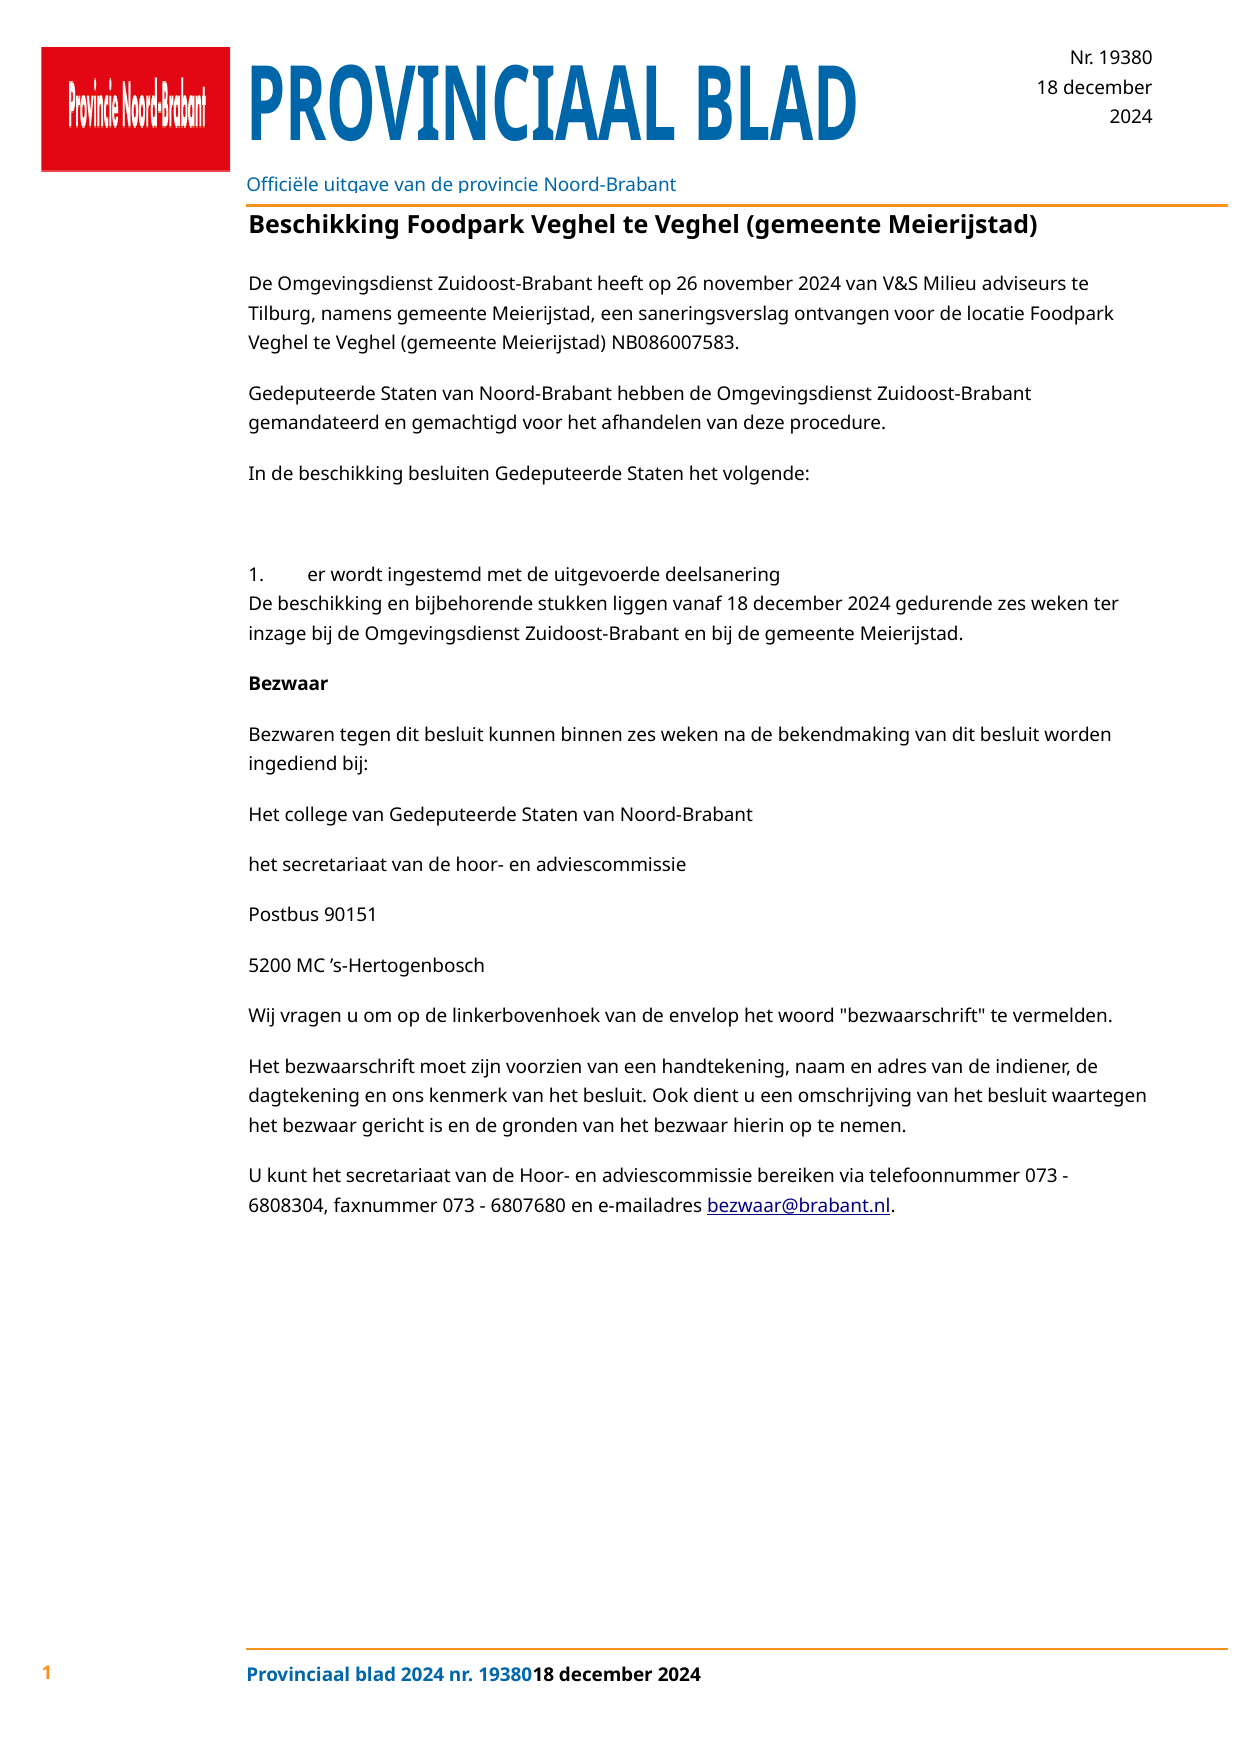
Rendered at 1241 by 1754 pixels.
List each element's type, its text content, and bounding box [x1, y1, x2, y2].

text Gedeputeerde Staten van Noord-Brabant hebben de Omgevingsdienst Zuidoost-Brabant gemandateerd en gemachtigd voor het afhandelen van deze procedure. [248, 380, 1152, 435]
text In de beschikking besluiten Gedeputeerde Staten het volgende: [248, 460, 1152, 486]
text Bezwaar [248, 670, 1152, 696]
list er wordt ingestemd met de uitgevoerde deelsanering [248, 561, 1152, 586]
text Postbus 90151 [248, 902, 1152, 927]
text Het college van Gedeputeerde Staten van Noord-Brabant [248, 801, 1152, 826]
text De beschikking en bijbehorende stukken liggen vanaf 18 december 2024 gedurende zes weken ter inzage bij de Omgevingsdienst Zuidoost-Brabant en bij de gemeente Meierijstad. [248, 590, 1152, 646]
text het secretariaat van de hoor- en adviescommissie [248, 851, 1152, 877]
text Beschikking Foodpark Veghel te Veghel (gemeente Meierijstad) [248, 207, 1152, 241]
text De Omgevingsdienst Zuidoost-Brabant heeft op 26 november 2024 van V&S Milieu adviseurs te Tilburg, namens gemeente Meierijstad, een saneringsverslag ontvangen voor de locatie Foodpark Veghel te Veghel (gemeente Meierijstad) NB086007583. [248, 270, 1152, 355]
text Het bezwaarschrift moet zijn voorzien van een handtekening, naam en adres van de indiener, de dagtekening en ons kenmerk van het besluit. Ook dient u een omschrijving van het besluit waartegen het bezwaar gericht is en de gronden van het bezwaar hierin op te nemen. [248, 1053, 1152, 1138]
text U kunt het secretariaat van de Hoor- en adviescommissie bereiken via telefoonnummer 073 - 6808304, faxnummer 073 - 6807680 en e-mailadres bezwaar@brabant.nl. [248, 1162, 1152, 1218]
text Wij vragen u om op de linkerbovenhoek van de envelop het woord "bezwaarschrift" te vermelden. [248, 1002, 1152, 1028]
text Bezwaren tegen dit besluit kunnen binnen zes weken na de bekendmaking van dit besluit worden ingediend bij: [248, 721, 1152, 776]
text 5200 MC ’s-Hertogenbosch [248, 952, 1152, 978]
picture [41, 47, 231, 172]
